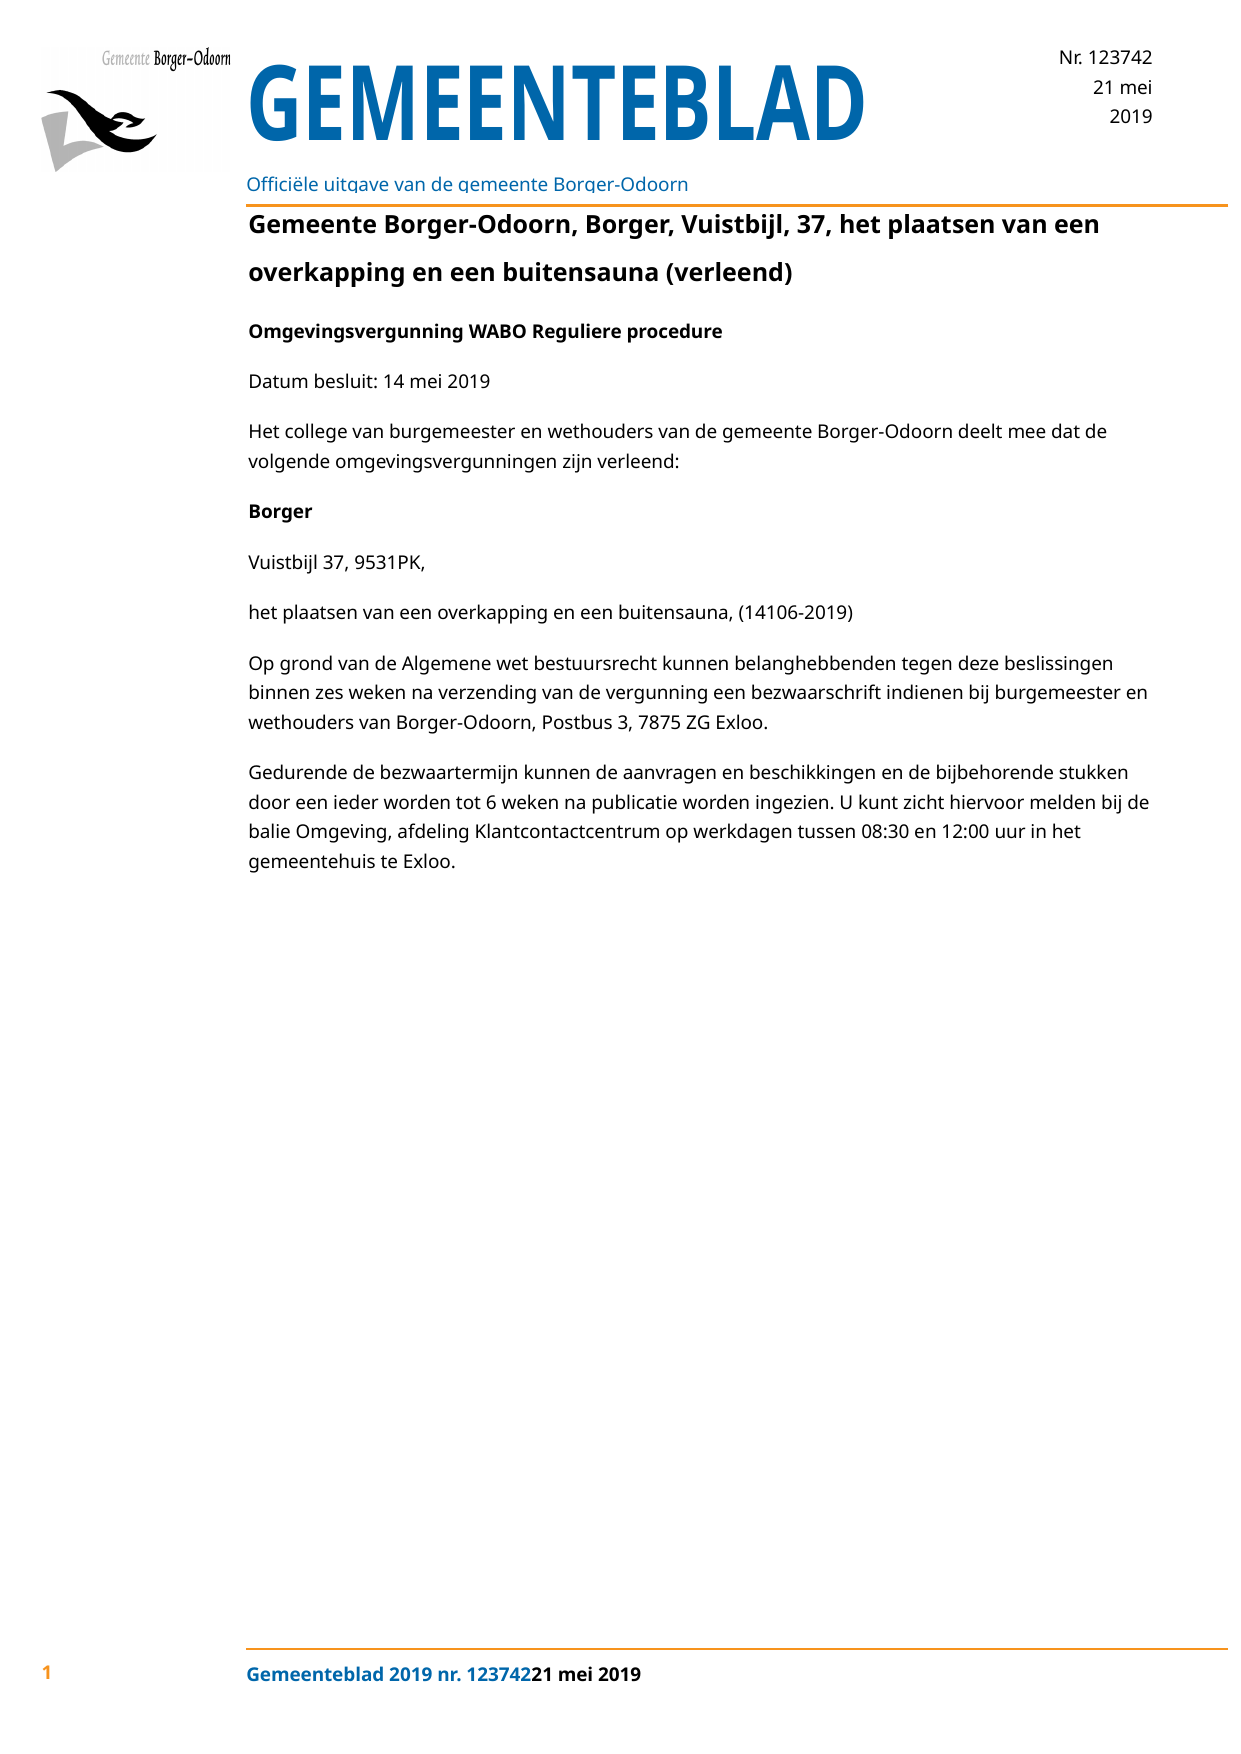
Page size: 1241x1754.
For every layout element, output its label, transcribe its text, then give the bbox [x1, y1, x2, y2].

text Het college van burgemeester en wethouders van de gemeente Borger-Odoorn deelt mee dat de volgende omgevingsvergunningen zijn verleend: [248, 419, 1152, 474]
text Omgevingsvergunning WABO Reguliere procedure [248, 318, 1152, 344]
text Borger [248, 499, 1152, 524]
text Gedurende de bezwaartermijn kunnen de aanvragen en beschikkingen en de bijbehorende stukken door een ieder worden tot 6 weken na publicatie worden ingezien. U kunt zicht hiervoor melden bij de balie Omgeving, afdeling Klantcontactcentrum op werkdagen tussen 08:30 en 12:00 uur in het gemeentehuis te Exloo. [248, 759, 1152, 874]
text het plaatsen van een overkapping en een buitensauna, (14106-2019) [248, 599, 1152, 625]
text Op grond van de Algemene wet bestuursrecht kunnen belanghebbenden tegen deze beslissingen binnen zes weken na verzending van de vergunning een bezwaarschrift indienen bij burgemeester en wethouders van Borger-Odoorn, Postbus 3, 7875 ZG Exloo. [248, 650, 1152, 735]
picture [41, 47, 231, 172]
text Gemeente Borger-Odoorn, Borger, Vuistbijl, 37, het plaatsen van een overkapping en een buitensauna (verleend) [248, 207, 1152, 288]
text Vuistbijl 37, 9531PK, [248, 549, 1152, 575]
text Datum besluit: 14 mei 2019 [248, 368, 1152, 394]
